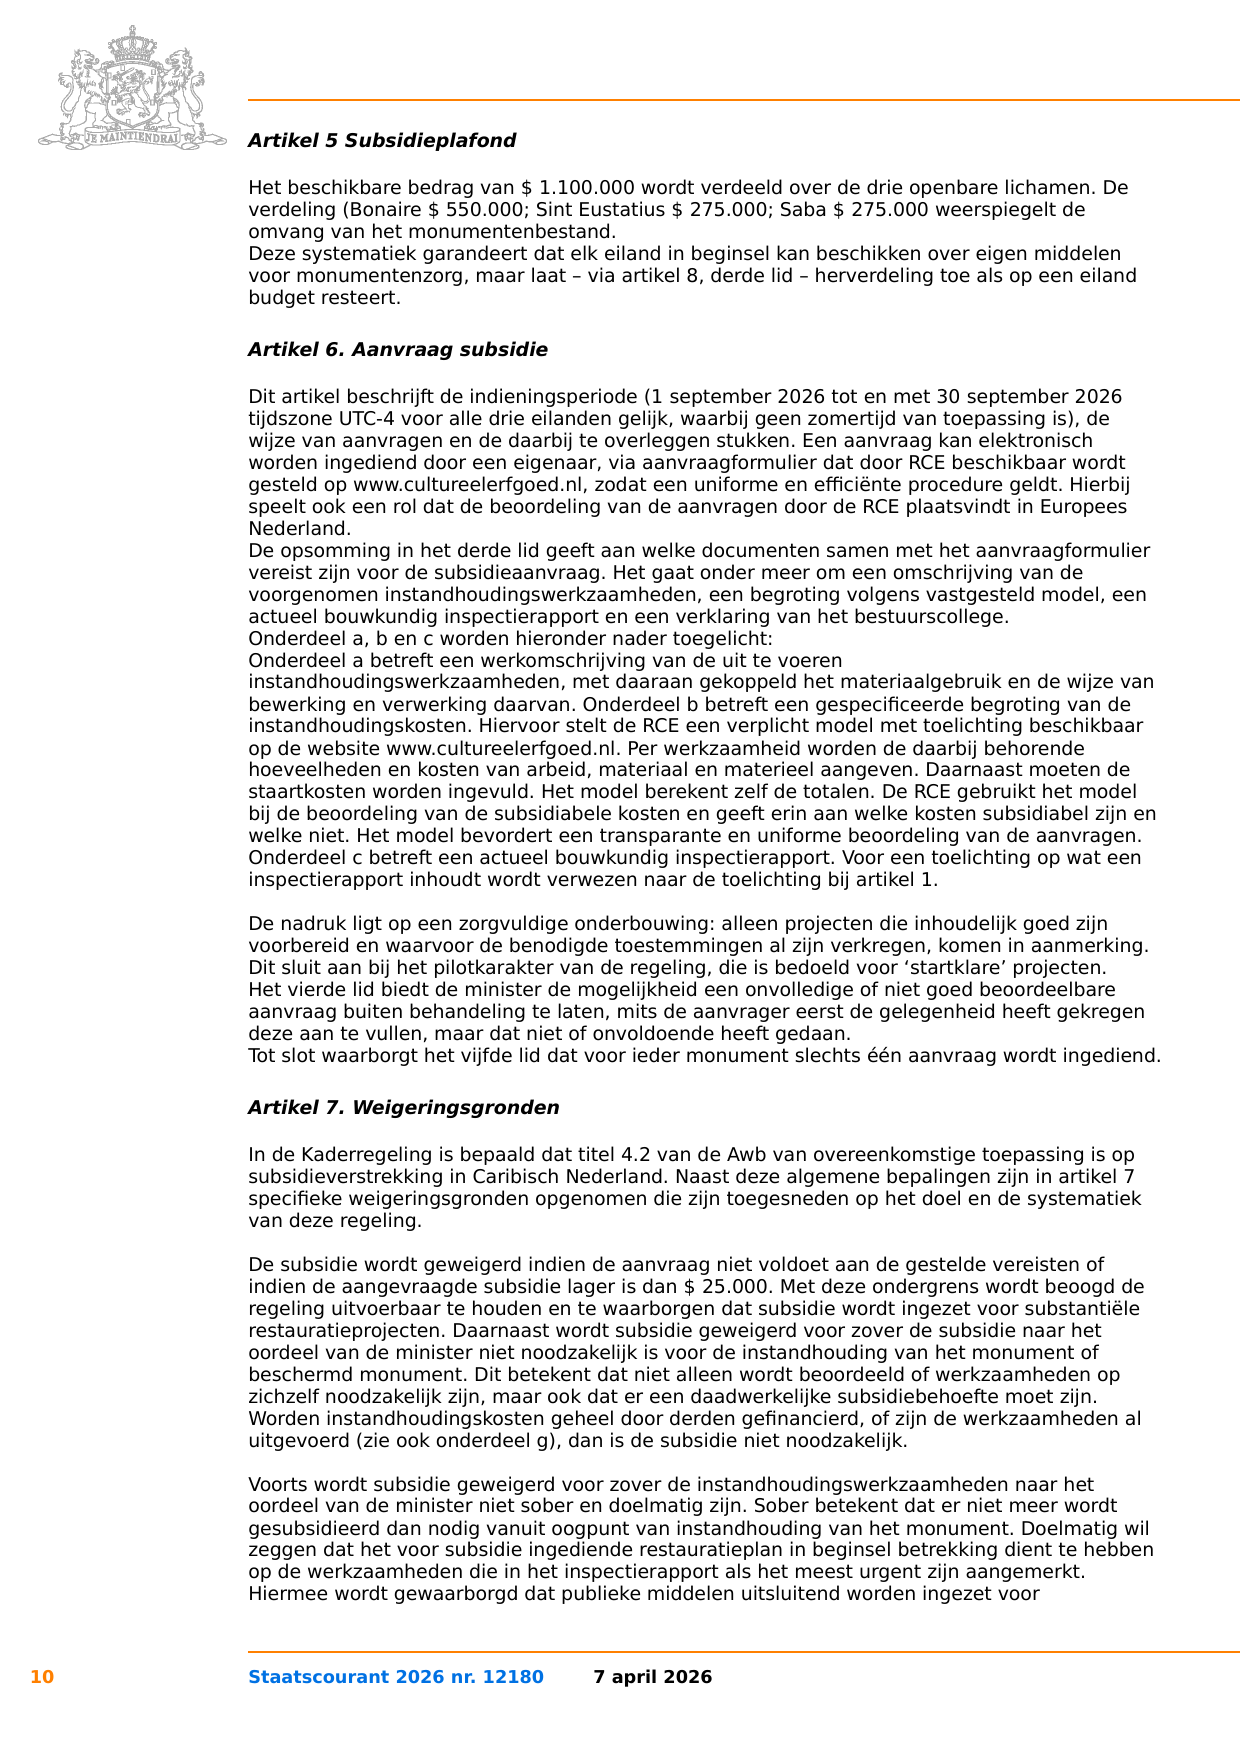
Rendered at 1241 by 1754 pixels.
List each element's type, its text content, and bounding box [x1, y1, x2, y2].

subtitle Artikel 7. Weigeringsgronden [248, 1097, 1163, 1119]
text In de Kaderregeling is bepaald dat titel 4.2 van de Awb van overeenkomstige toepassing is op subsidieverstrekking in Caribisch Nederland. Naast deze algemene bepalingen zijn in artikel 7 specifieke weigeringsgronden opgenomen die zijn toegesneden op het doel en de systematiek van deze regeling. [248, 1144, 1163, 1232]
text Onderdeel a betreft een werkomschrijving van de uit te voeren instandhoudingswerkzaamheden, met daaraan gekoppeld het materiaalgebruik en de wijze van bewerking en verwerking daarvan. Onderdeel b betreft een gespecificeerde begroting van de instandhoudingskosten. Hiervoor stelt de RCE een verplicht model met toelichting beschikbaar op de website www.cultureelerfgoed.nl. Per werkzaamheid worden de daarbij behorende hoeveelheden en kosten van arbeid, materiaal en materieel aangeven. Daarnaast moeten de staartkosten worden ingevuld. Het model berekent zelf de totalen. De RCE gebruikt het model bij de beoordeling van de subsidiabele kosten en geeft erin aan welke kosten subsidiabel zijn en welke niet. Het model bevordert een transparante en uniforme beoordeling van de aanvragen. [248, 649, 1163, 847]
picture [38, 25, 227, 150]
text Het vierde lid biedt de minister de mogelijkheid een onvolledige of niet goed beoordeelbare aanvraag buiten behandeling te laten, mits de aanvrager eerst de gelegenheid heeft gekregen deze aan te vullen, maar dat niet of onvoldoende heeft gedaan. [248, 979, 1163, 1045]
text Tot slot waarborgt het vijfde lid dat voor ieder monument slechts één aanvraag wordt ingediend. [248, 1045, 1163, 1067]
text Onderdeel c betreft een actueel bouwkundig inspectierapport. Voor een toelichting op wat een inspectierapport inhoudt wordt verwezen naar de toelichting bij artikel 1. [248, 847, 1163, 891]
subtitle Artikel 6. Aanvraag subsidie [248, 339, 1163, 361]
text Onderdeel a, b en c worden hieronder nader toegelicht: [248, 627, 1163, 649]
text De nadruk ligt op een zorgvuldige onderbouwing: alleen projecten die inhoudelijk goed zijn voorbereid en waarvoor de benodigde toestemmingen al zijn verkregen, komen in aanmerking. Dit sluit aan bij het pilotkarakter van de regeling, die is bedoeld voor ‘startklare’ projecten. [248, 913, 1163, 979]
text De opsomming in het derde lid geeft aan welke documenten samen met het aanvraagformulier vereist zijn voor de subsidieaanvraag. Het gaat onder meer om een omschrijving van de voorgenomen instandhoudingswerkzaamheden, een begroting volgens vastgesteld model, een actueel bouwkundig inspectierapport en een verklaring van het bestuurscollege. [248, 539, 1163, 627]
subtitle Artikel 5 Subsidieplafond [248, 130, 1163, 152]
text Voorts wordt subsidie geweigerd voor zover de instandhoudingswerkzaamheden naar het oordeel van de minister niet sober en doelmatig zijn. Sober betekent dat er niet meer wordt gesubsidieerd dan nodig vanuit oogpunt van instandhouding van het monument. Doelmatig wil zeggen dat het voor subsidie ingediende restauratieplan in beginsel betrekking dient te hebben op de werkzaamheden die in het inspectierapport als het meest urgent zijn aangemerkt. Hiermee wordt gewaarborgd dat publieke middelen uitsluitend worden ingezet voor [248, 1473, 1163, 1605]
text De subsidie wordt geweigerd indien de aanvraag niet voldoet aan de gestelde vereisten of indien de aangevraagde subsidie lager is dan $ 25.000. Met deze ondergrens wordt beoogd de regeling uitvoerbaar te houden en te waarborgen dat subsidie wordt ingezet voor substantiële restauratieprojecten. Daarnaast wordt subsidie geweigerd voor zover de subsidie naar het oordeel van de minister niet noodzakelijk is voor de instandhouding van het monument of beschermd monument. Dit betekent dat niet alleen wordt beoordeeld of werkzaamheden op zichzelf noodzakelijk zijn, maar ook dat er een daadwerkelijke subsidiebehoefte moet zijn. Worden instandhoudingskosten geheel door derden gefinancierd, of zijn de werkzaamheden al uitgevoerd (zie ook onderdeel g), dan is de subsidie niet noodzakelijk. [248, 1254, 1163, 1452]
text Dit artikel beschrijft de indieningsperiode (1 september 2026 tot en met 30 september 2026 tijdszone UTC-4 voor alle drie eilanden gelijk, waarbij geen zomertijd van toepassing is), de wijze van aanvragen en de daarbij te overleggen stukken. Een aanvraag kan elektronisch worden ingediend door een eigenaar, via aanvraagformulier dat door RCE beschikbaar wordt gesteld op www.cultureelerfgoed.nl, zodat een uniforme en efficiënte procedure geldt. Hierbij speelt ook een rol dat de beoordeling van de aanvragen door de RCE plaatsvindt in Europees Nederland. [248, 386, 1163, 539]
text Deze systematiek garandeert dat elk eiland in beginsel kan beschikken over eigen middelen voor monumentenzorg, maar laat – via artikel 8, derde lid – herverdeling toe als op een eiland budget resteert. [248, 243, 1163, 309]
text Het beschikbare bedrag van $ 1.100.000 wordt verdeeld over de drie openbare lichamen. De verdeling (Bonaire $ 550.000; Sint Eustatius $ 275.000; Saba $ 275.000 weerspiegelt de omvang van het monumentenbestand. [248, 177, 1163, 243]
